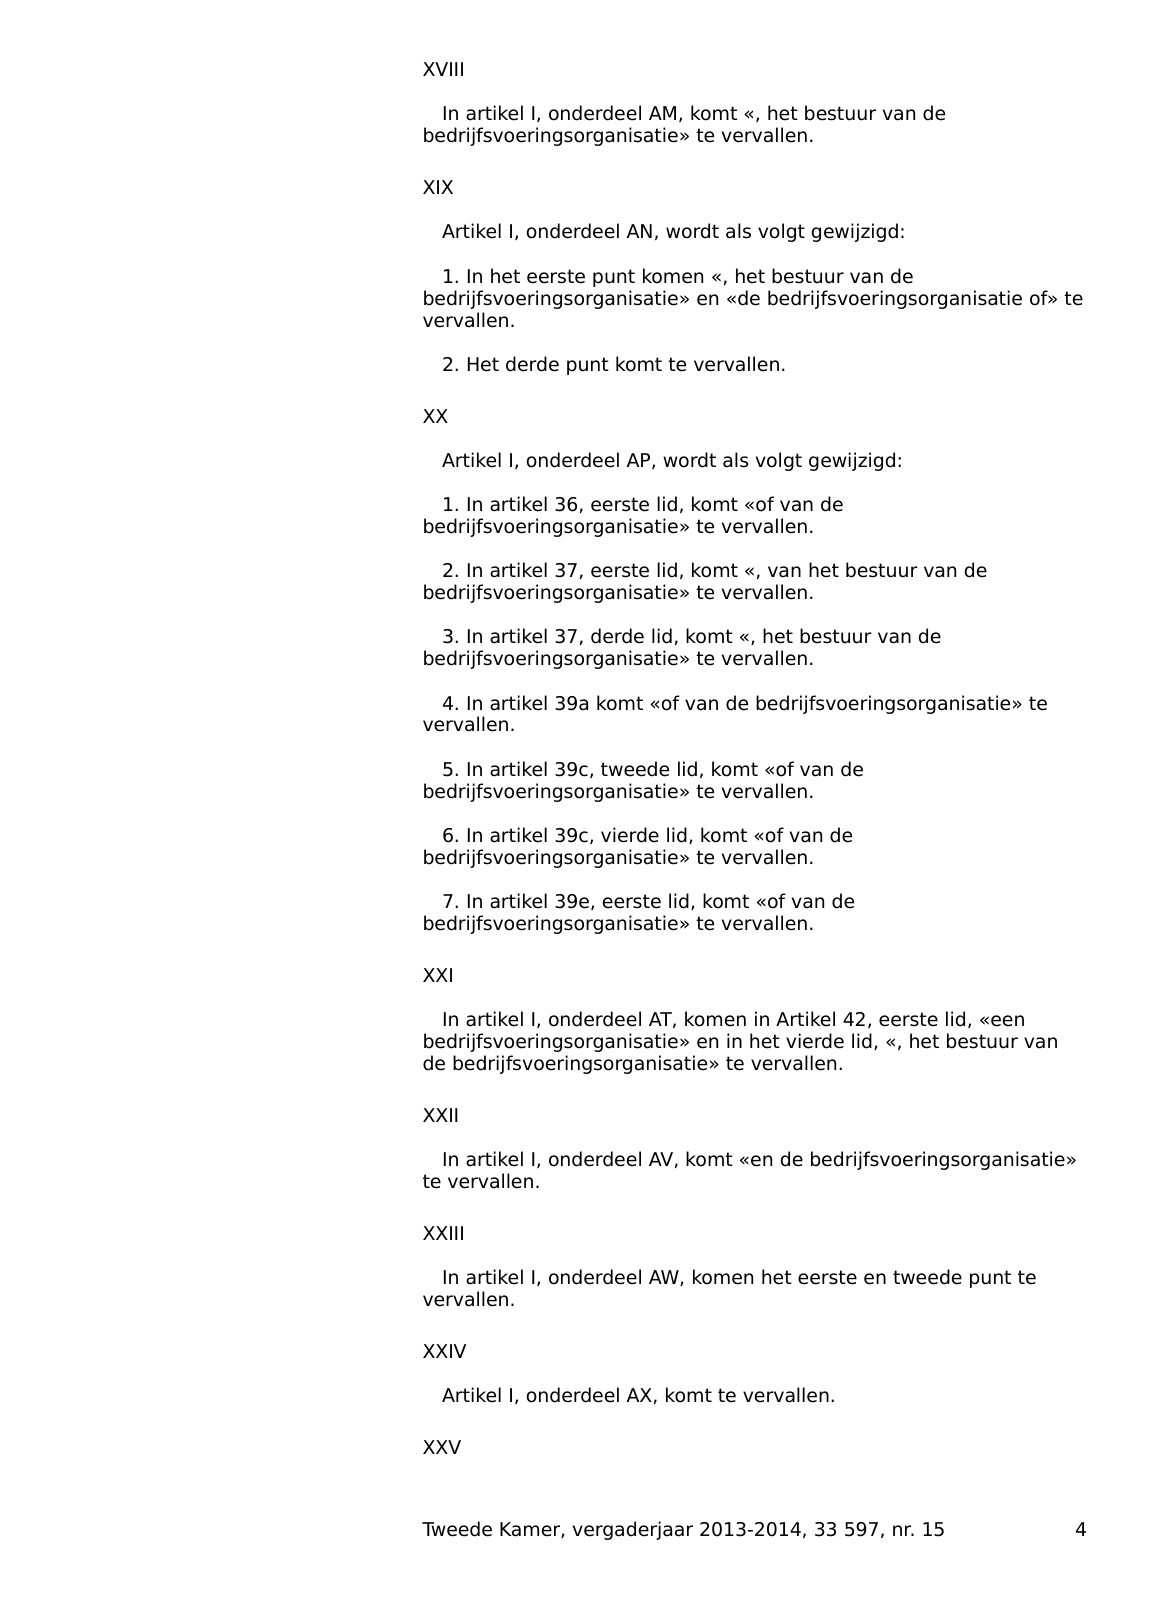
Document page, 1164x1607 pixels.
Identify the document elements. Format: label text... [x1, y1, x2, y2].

text In artikel I, onderdeel AV, komt «en de bedrijfsvoeringsorganisatie» te vervallen. [422, 1149, 1087, 1193]
text 2. In artikel 37, eerste lid, komt «, van het bestuur van de bedrijfsvoeringsorganisatie» te vervallen. [422, 560, 1087, 604]
subtitle XXV [422, 1437, 1087, 1459]
subtitle XX [422, 406, 1087, 428]
subtitle XVIII [422, 59, 1087, 81]
text Artikel I, onderdeel AN, wordt als volgt gewijzigd: [422, 221, 1087, 243]
subtitle XXIV [422, 1341, 1087, 1363]
text 3. In artikel 37, derde lid, komt «, het bestuur van de bedrijfsvoeringsorganisatie» te vervallen. [422, 626, 1087, 670]
text 1. In artikel 36, eerste lid, komt «of van de bedrijfsvoeringsorganisatie» te vervallen. [422, 494, 1087, 538]
text 2. Het derde punt komt te vervallen. [422, 354, 1087, 376]
text In artikel I, onderdeel AW, komen het eerste en tweede punt te vervallen. [422, 1267, 1087, 1311]
text 5. In artikel 39c, tweede lid, komt «of van de bedrijfsvoeringsorganisatie» te vervallen. [422, 758, 1087, 802]
text In artikel I, onderdeel AM, komt «, het bestuur van de bedrijfsvoeringsorganisatie» te vervallen. [422, 103, 1087, 147]
text 7. In artikel 39e, eerste lid, komt «of van de bedrijfsvoeringsorganisatie» te vervallen. [422, 891, 1087, 935]
text Artikel I, onderdeel AP, wordt als volgt gewijzigd: [422, 450, 1087, 472]
text 6. In artikel 39c, vierde lid, komt «of van de bedrijfsvoeringsorganisatie» te vervallen. [422, 825, 1087, 869]
subtitle XXI [422, 965, 1087, 987]
subtitle XXII [422, 1105, 1087, 1127]
subtitle XIX [422, 177, 1087, 199]
text In artikel I, onderdeel AT, komen in Artikel 42, eerste lid, «een bedrijfsvoeringsorganisatie» en in het vierde lid, «, het bestuur van de bedrijfsvoeringsorganisatie» te vervallen. [422, 1009, 1087, 1075]
text 4. In artikel 39a komt «of van de bedrijfsvoeringsorganisatie» te vervallen. [422, 692, 1087, 736]
text Artikel I, onderdeel AX, komt te vervallen. [422, 1385, 1087, 1407]
text 1. In het eerste punt komen «, het bestuur van de bedrijfsvoeringsorganisatie» en «de bedrijfsvoeringsorganisatie of» te vervallen. [422, 266, 1087, 331]
subtitle XXIII [422, 1223, 1087, 1245]
